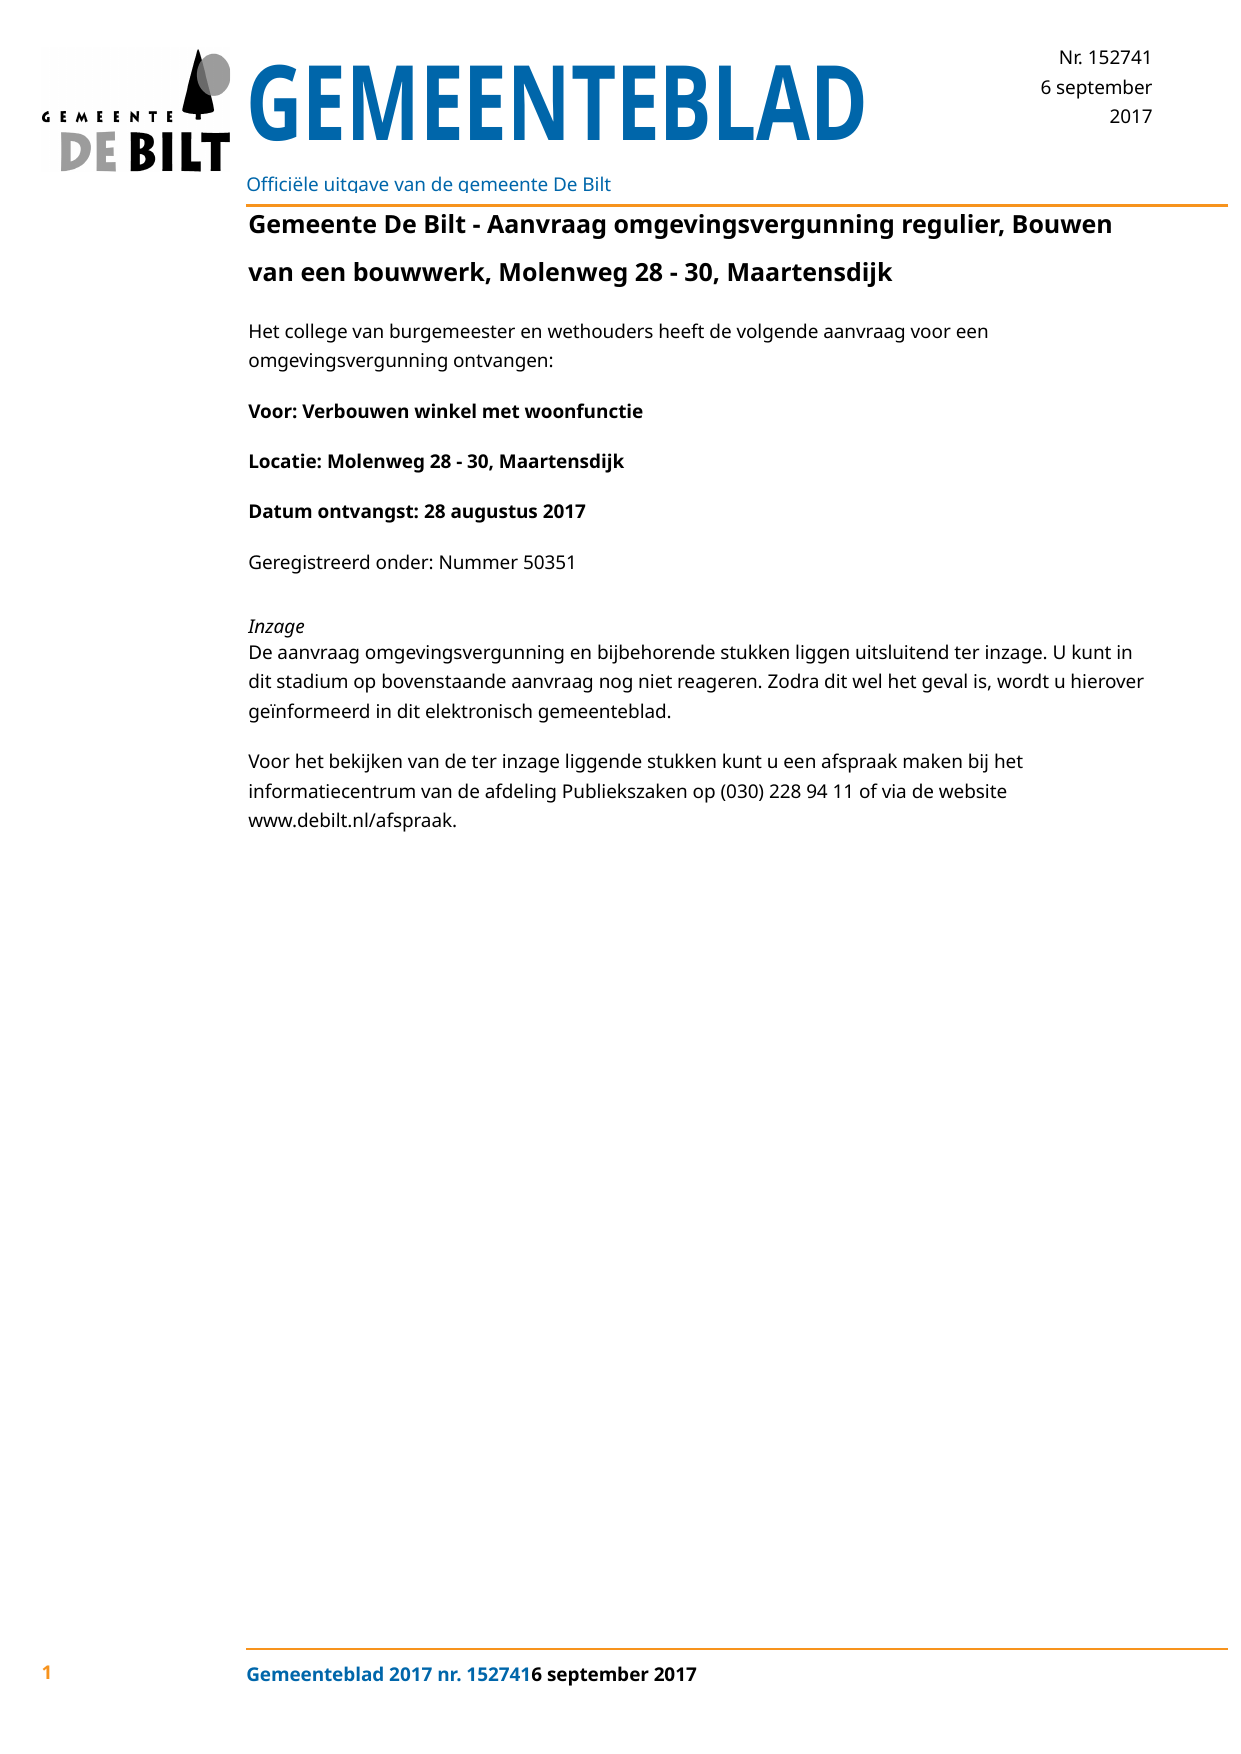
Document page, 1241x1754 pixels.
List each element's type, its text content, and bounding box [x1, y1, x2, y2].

picture [41, 47, 231, 172]
text Voor: Verbouwen winkel met woonfunctie [248, 398, 1152, 424]
text Locatie: Molenweg 28 - 30, Maartensdijk [248, 448, 1152, 474]
text Voor het bekijken van de ter inzage liggende stukken kunt u een afspraak maken bij het informatiecentrum van de afdeling Publiekszaken op (030) 228 94 11 of via de website www.debilt.nl/afspraak. [248, 748, 1152, 833]
text De aanvraag omgevingsvergunning en bijbehorende stukken liggen uitsluitend ter inzage. U kunt in dit stadium op bovenstaande aanvraag nog niet reageren. Zodra dit wel het geval is, wordt u hierover geïnformeerd in dit elektronisch gemeenteblad. [248, 639, 1152, 724]
text Gemeente De Bilt - Aanvraag omgevingsvergunning regulier, Bouwen van een bouwwerk, Molenweg 28 - 30, Maartensdijk [248, 207, 1152, 288]
text Datum ontvangst: 28 augustus 2017 [248, 499, 1152, 524]
text Geregistreerd onder: Nummer 50351 [248, 549, 1152, 575]
text Inzage [248, 613, 1152, 639]
text Het college van burgemeester en wethouders heeft de volgende aanvraag voor een omgevingsvergunning ontvangen: [248, 318, 1152, 373]
